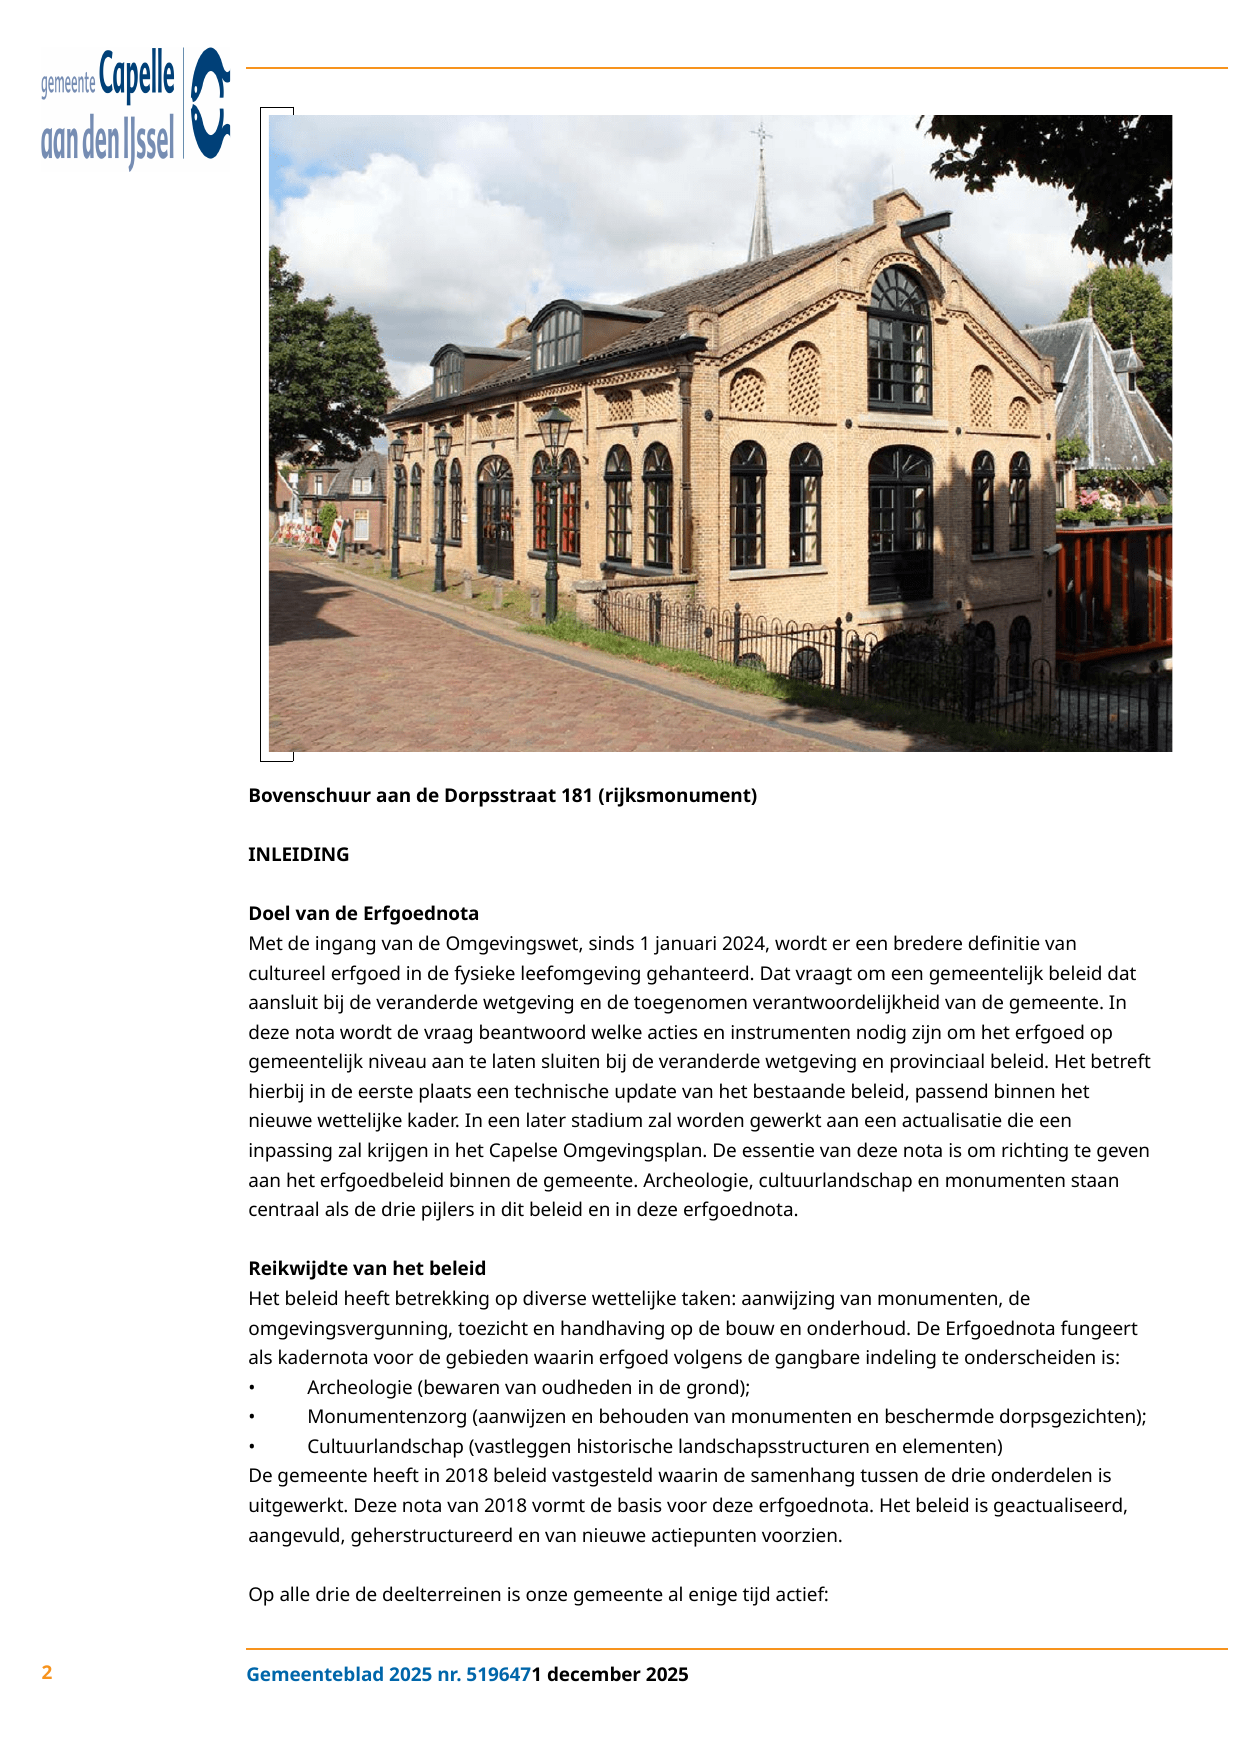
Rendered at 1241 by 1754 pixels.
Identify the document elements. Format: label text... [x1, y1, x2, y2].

text Het beleid heeft betrekking op diverse wettelijke taken: aanwijzing van monumenten, de omgevingsvergunning, toezicht en handhaving op de bouw en onderhoud. De Erfgoednota fungeert als kadernota voor de gebieden waarin erfgoed volgens de gangbare indeling te onderscheiden is: [248, 1285, 1152, 1370]
text Bovenschuur aan de Dorpsstraat 181 (rijksmonument) [248, 782, 1152, 808]
picture [268, 115, 1173, 752]
list Monumentenzorg (aanwijzen en behouden van monumenten en beschermde dorpsgezichten); [248, 1403, 1152, 1429]
text INLEIDING [248, 841, 1152, 867]
text Op alle drie de deelterreinen is onze gemeente al enige tijd actief: [248, 1581, 1152, 1607]
list Archeologie (bewaren van oudheden in de grond); [248, 1374, 1152, 1399]
list Cultuurlandschap (vastleggen historische landschapsstructuren en elementen) [248, 1433, 1152, 1459]
picture [41, 47, 231, 172]
text Met de ingang van de Omgevingswet, sinds 1 januari 2024, wordt er een bredere definitie van cultureel erfgoed in de fysieke leefomgeving gehanteerd. Dat vraagt om een gemeentelijk beleid dat aansluit bij de veranderde wetgeving en de toegenomen verantwoordelijkheid van de gemeente. In deze nota wordt de vraag beantwoord welke acties en instrumenten nodig zijn om het erfgoed op gemeentelijk niveau aan te laten sluiten bij de veranderde wetgeving en provinciaal beleid. Het betreft hierbij in de eerste plaats een technische update van het bestaande beleid, passend binnen het nieuwe wettelijke kader. In een later stadium zal worden gewerkt aan een actualisatie die een inpassing zal krijgen in het Capelse Omgevingsplan. De essentie van deze nota is om richting te geven aan het erfgoedbeleid binnen de gemeente. Archeologie, cultuurlandschap en monumenten staan centraal als de drie pijlers in dit beleid en in deze erfgoednota. [248, 930, 1152, 1222]
text De gemeente heeft in 2018 beleid vastgesteld waarin de samenhang tussen de drie onderdelen is uitgewerkt. Deze nota van 2018 vormt de basis voor deze erfgoednota. Het beleid is geactualiseerd, aangevuld, geherstructureerd en van nieuwe actiepunten voorzien. [248, 1463, 1152, 1547]
text Doel van de Erfgoednota [248, 901, 1152, 926]
text Reikwijdte van het beleid [248, 1256, 1152, 1281]
